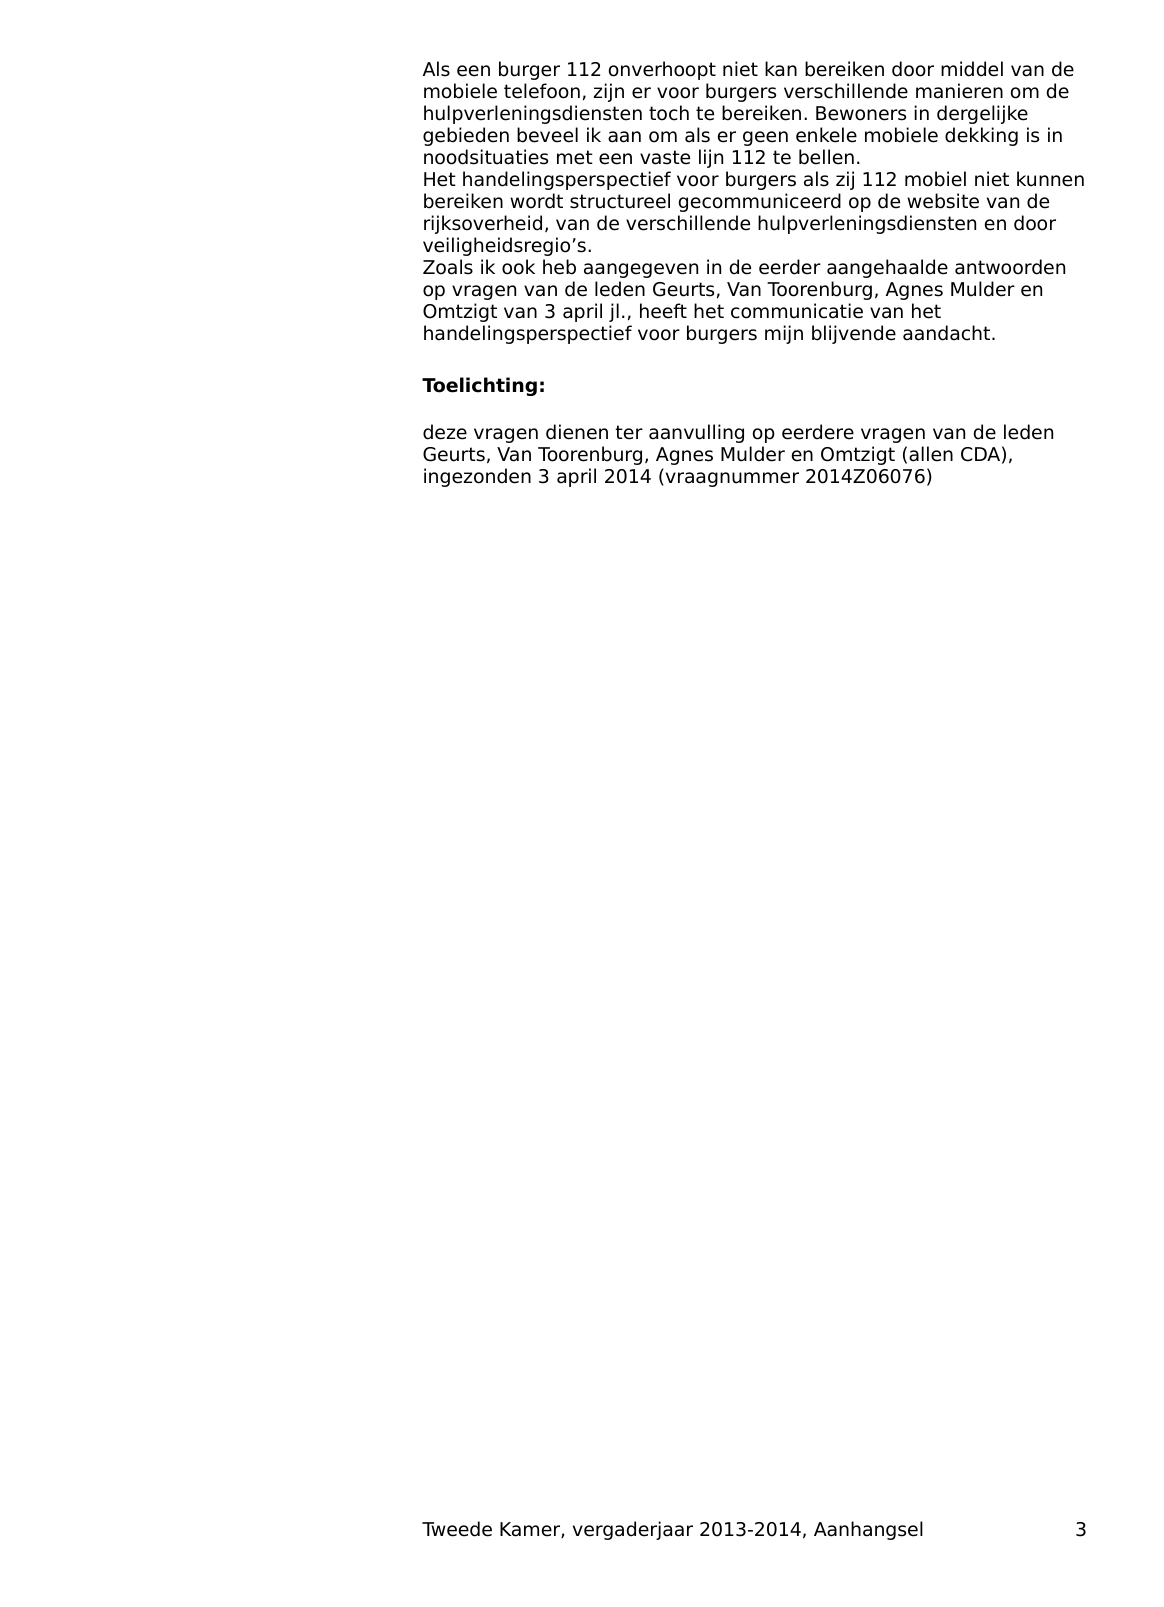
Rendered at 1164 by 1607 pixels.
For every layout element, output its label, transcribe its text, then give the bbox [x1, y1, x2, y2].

text deze vragen dienen ter aanvulling op eerdere vragen van de leden Geurts, Van Toorenburg, Agnes Mulder en Omtzigt (allen CDA), ingezonden 3 april 2014 (vraagnummer 2014Z06076) [422, 422, 1087, 488]
text Als een burger 112 onverhoopt niet kan bereiken door middel van de mobiele telefoon, zijn er voor burgers verschillende manieren om de hulpverleningsdiensten toch te bereiken. Bewoners in dergelijke gebieden beveel ik aan om als er geen enkele mobiele dekking is in noodsituaties met een vaste lijn 112 te bellen. [422, 59, 1087, 169]
text Zoals ik ook heb aangegeven in de eerder aangehaalde antwoorden op vragen van de leden Geurts, Van Toorenburg, Agnes Mulder en Omtzigt van 3 april jl., heeft het communicatie van het handelingsperspectief voor burgers mijn blijvende aandacht. [422, 257, 1087, 345]
subtitle Toelichting: [422, 375, 1087, 397]
text Het handelingsperspectief voor burgers als zij 112 mobiel niet kunnen bereiken wordt structureel gecommuniceerd op de website van de rijksoverheid, van de verschillende hulpverleningsdiensten en door veiligheidsregio’s. [422, 169, 1087, 257]
